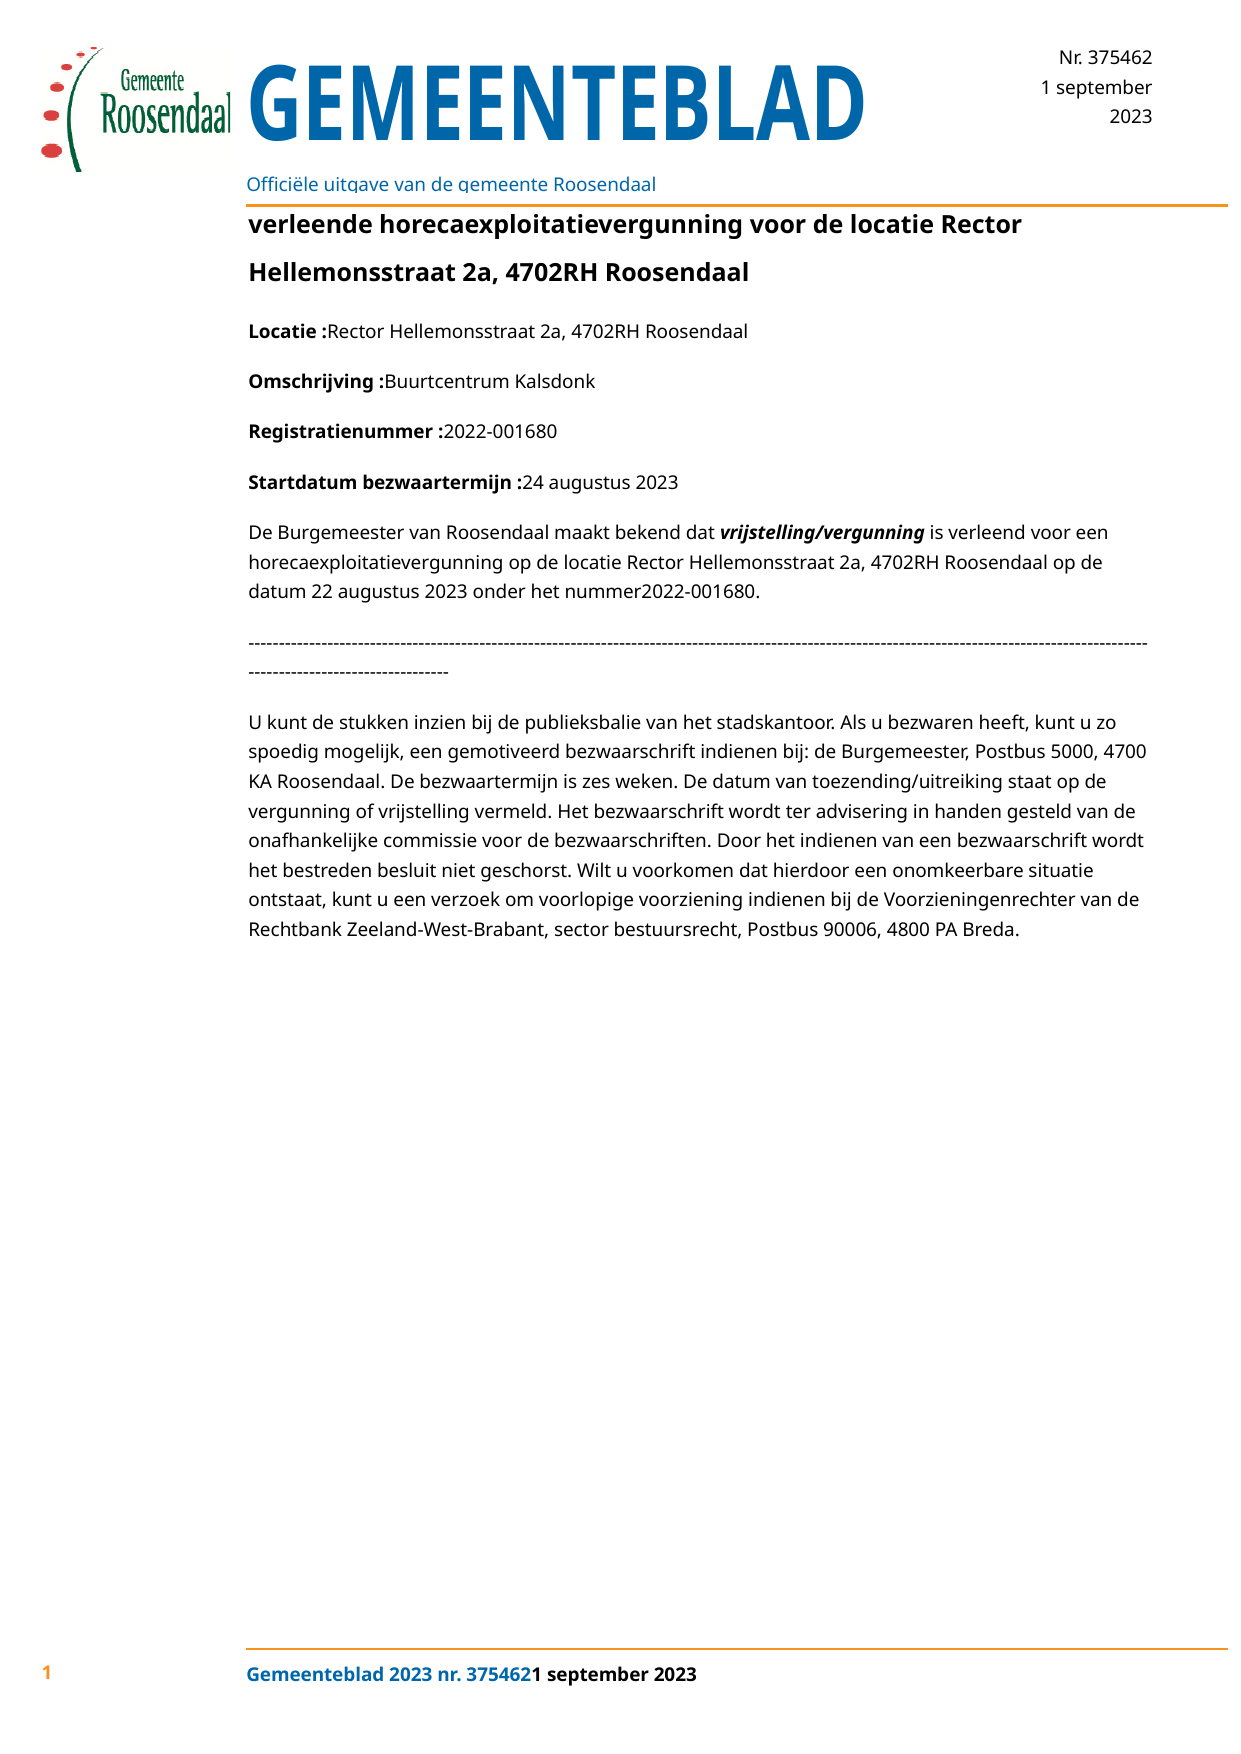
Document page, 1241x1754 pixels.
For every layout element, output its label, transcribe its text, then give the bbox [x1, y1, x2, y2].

picture [41, 47, 231, 172]
text Locatie :Rector Hellemonsstraat 2a, 4702RH Roosendaal [248, 318, 1152, 344]
text Startdatum bezwaartermijn :24 augustus 2023 [248, 469, 1152, 495]
text verleende horecaexploitatievergunning voor de locatie Rector Hellemonsstraat 2a, 4702RH Roosendaal [248, 207, 1152, 288]
text ------------------------------------------------------------------------------------------------------------------------------------------------------------------------------------- [248, 629, 1152, 684]
text Registratienummer :2022-001680 [248, 419, 1152, 444]
text De Burgemeester van Roosendaal maakt bekend dat vrijstelling/vergunning is verleend voor een horecaexploitatievergunning op de locatie Rector Hellemonsstraat 2a, 4702RH Roosendaal op de datum 22 augustus 2023 onder het nummer2022-001680. [248, 519, 1152, 604]
text Omschrijving :Buurtcentrum Kalsdonk [248, 368, 1152, 394]
text U kunt de stukken inzien bij de publieksbalie van het stadskantoor. Als u bezwaren heeft, kunt u zo spoedig mogelijk, een gemotiveerd bezwaarschrift indienen bij: de Burgemeester, Postbus 5000, 4700 KA Roosendaal. De bezwaartermijn is zes weken. De datum van toezending/uitreiking staat op de vergunning of vrijstelling vermeld. Het bezwaarschrift wordt ter advisering in handen gesteld van de onafhankelijke commissie voor de bezwaarschriften. Door het indienen van een bezwaarschrift wordt het bestreden besluit niet geschorst. Wilt u voorkomen dat hierdoor een onomkeerbare situatie ontstaat, kunt u een verzoek om voorlopige voorziening indienen bij de Voorzieningenrechter van de Rechtbank Zeeland-West-Brabant, sector bestuursrecht, Postbus 90006, 4800 PA Breda. [248, 709, 1152, 942]
